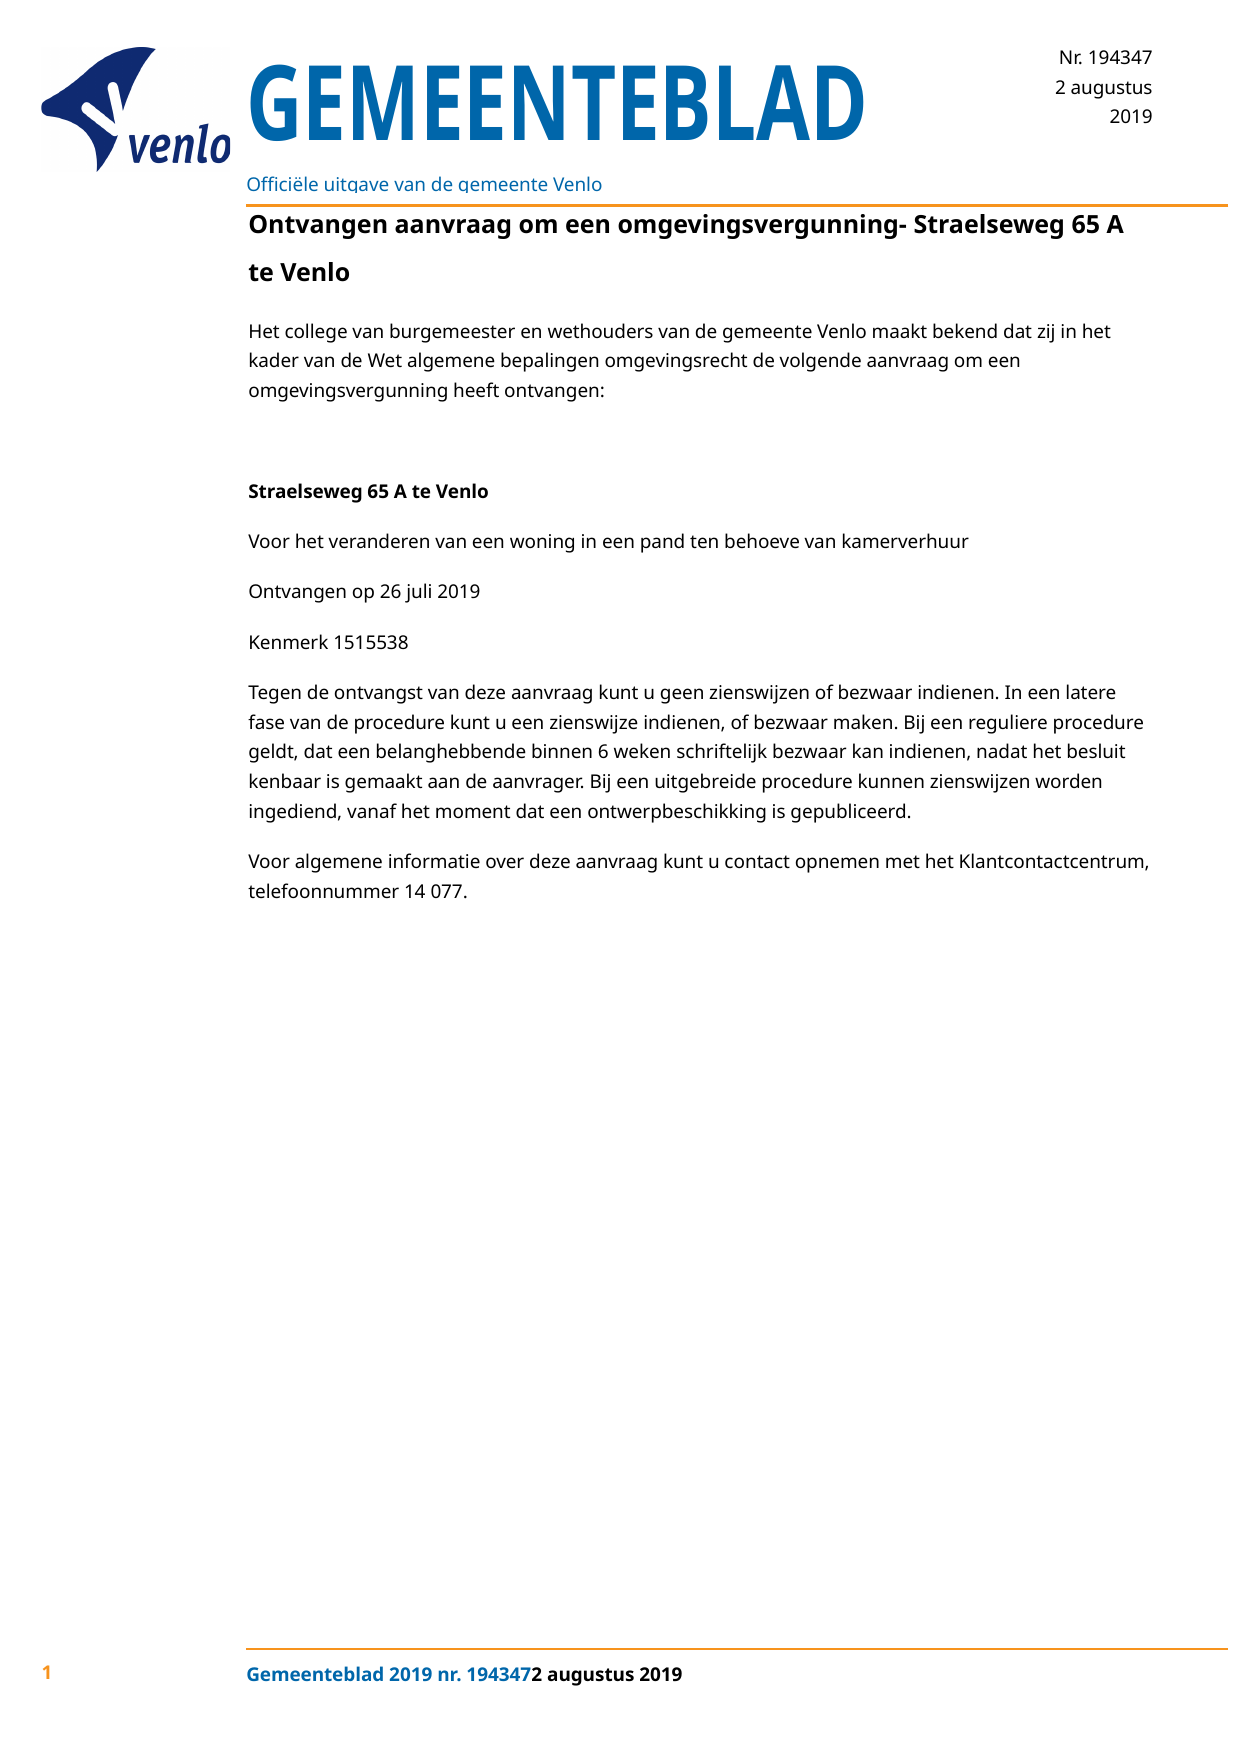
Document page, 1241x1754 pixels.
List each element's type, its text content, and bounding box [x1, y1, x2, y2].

text Tegen de ontvangst van deze aanvraag kunt u geen zienswijzen of bezwaar indienen. In een latere fase van de procedure kunt u een zienswijze indienen, of bezwaar maken. Bij een reguliere procedure geldt, dat een belanghebbende binnen 6 weken schriftelijk bezwaar kan indienen, nadat het besluit kenbaar is gemaakt aan de aanvrager. Bij een uitgebreide procedure kunnen zienswijzen worden ingediend, vanaf het moment dat een ontwerpbeschikking is gepubliceerd. [248, 679, 1152, 824]
text Het college van burgemeester en wethouders van de gemeente Venlo maakt bekend dat zij in het kader van de Wet algemene bepalingen omgevingsrecht de volgende aanvraag om een omgevingsvergunning heeft ontvangen: [248, 318, 1152, 403]
text Voor algemene informatie over deze aanvraag kunt u contact opnemen met het Klantcontactcentrum, telefoonnummer 14 077. [248, 848, 1152, 904]
text Voor het veranderen van een woning in een pand ten behoeve van kamerverhuur [248, 528, 1152, 554]
text Kenmerk 1515538 [248, 629, 1152, 655]
text Ontvangen op 26 juli 2019 [248, 579, 1152, 604]
picture [41, 47, 231, 172]
text Ontvangen aanvraag om een omgevingsvergunning- Straelseweg 65 A te Venlo [248, 207, 1152, 288]
text Straelseweg 65 A te Venlo [248, 478, 1152, 504]
